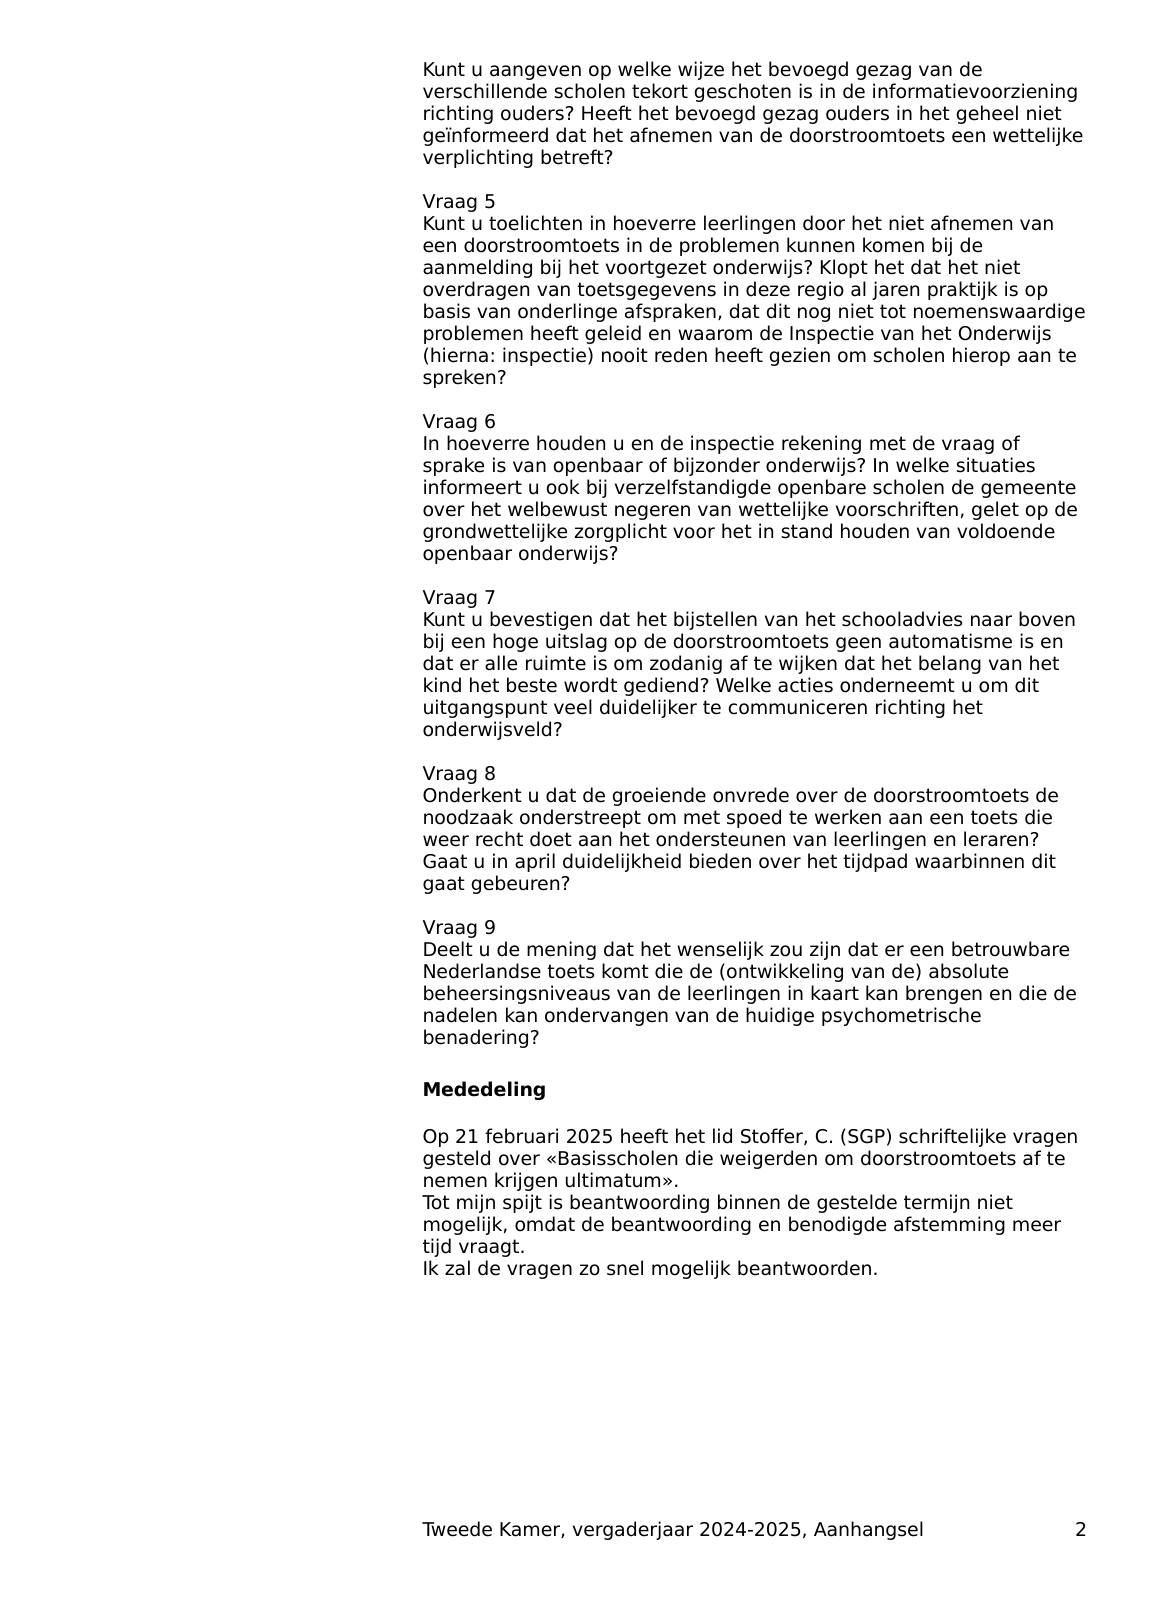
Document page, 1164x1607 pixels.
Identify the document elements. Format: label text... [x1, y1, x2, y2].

text Op 21 februari 2025 heeft het lid Stoffer, C. (SGP) schriftelijke vragen gesteld over «Basisscholen die weigerden om doorstroomtoets af te nemen krijgen ultimatum». [422, 1126, 1087, 1192]
text Vraag 8 [422, 763, 1087, 785]
text Kunt u toelichten in hoeverre leerlingen door het niet afnemen van een doorstroomtoets in de problemen kunnen komen bij de aanmelding bij het voortgezet onderwijs? Klopt het dat het niet overdragen van toetsgegevens in deze regio al jaren praktijk is op basis van onderlinge afspraken, dat dit nog niet tot noemenswaardige problemen heeft geleid en waarom de Inspectie van het Onderwijs (hierna: inspectie) nooit reden heeft gezien om scholen hierop aan te spreken? [422, 213, 1087, 389]
text Deelt u de mening dat het wenselijk zou zijn dat er een betrouwbare Nederlandse toets komt die de (ontwikkeling van de) absolute beheersingsniveaus van de leerlingen in kaart kan brengen en die de nadelen kan ondervangen van de huidige psychometrische benadering? [422, 939, 1087, 1049]
text Kunt u bevestigen dat het bijstellen van het schooladvies naar boven bij een hoge uitslag op de doorstroomtoets geen automatisme is en dat er alle ruimte is om zodanig af te wijken dat het belang van het kind het beste wordt gediend? Welke acties onderneemt u om dit uitgangspunt veel duidelijker te communiceren richting het onderwijsveld? [422, 609, 1087, 741]
text In hoeverre houden u en de inspectie rekening met de vraag of sprake is van openbaar of bijzonder onderwijs? In welke situaties informeert u ook bij verzelfstandigde openbare scholen de gemeente over het welbewust negeren van wettelijke voorschriften, gelet op de grondwettelijke zorgplicht voor het in stand houden van voldoende openbaar onderwijs? [422, 433, 1087, 565]
text Ik zal de vragen zo snel mogelijk beantwoorden. [422, 1258, 1087, 1280]
subtitle Mededeling [422, 1079, 1087, 1101]
text Vraag 7 [422, 587, 1087, 609]
text Kunt u aangeven op welke wijze het bevoegd gezag van de verschillende scholen tekort geschoten is in de informatievoorziening richting ouders? Heeft het bevoegd gezag ouders in het geheel niet geïnformeerd dat het afnemen van de doorstroomtoets een wettelijke verplichting betreft? [422, 59, 1087, 169]
text Vraag 5 [422, 191, 1087, 213]
text Tot mijn spijt is beantwoording binnen de gestelde termijn niet mogelijk, omdat de beantwoording en benodigde afstemming meer tijd vraagt. [422, 1192, 1087, 1258]
text Vraag 9 [422, 917, 1087, 939]
text Vraag 6 [422, 411, 1087, 433]
text Onderkent u dat de groeiende onvrede over de doorstroomtoets de noodzaak onderstreept om met spoed te werken aan een toets die weer recht doet aan het ondersteunen van leerlingen en leraren? Gaat u in april duidelijkheid bieden over het tijdpad waarbinnen dit gaat gebeuren? [422, 785, 1087, 895]
